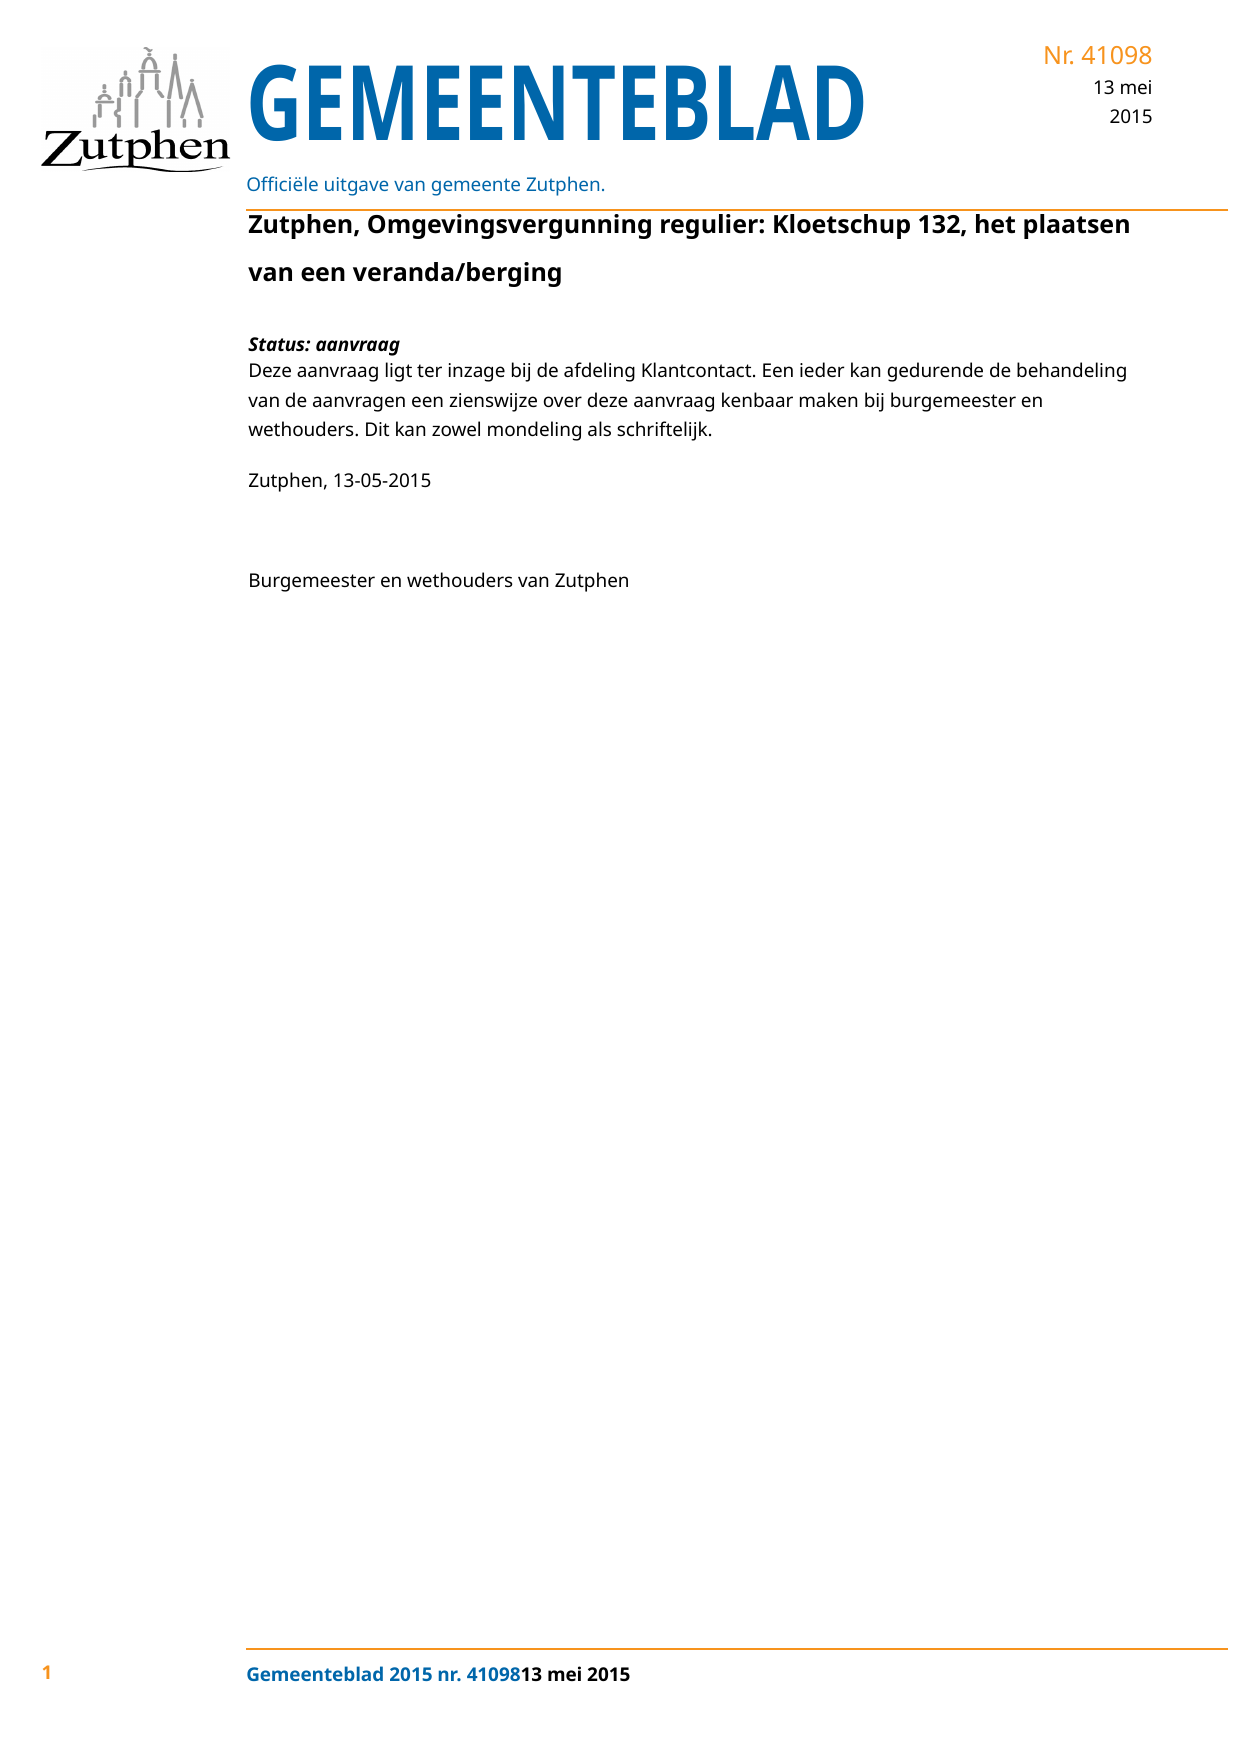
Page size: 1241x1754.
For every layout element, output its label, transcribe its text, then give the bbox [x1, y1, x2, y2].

text Status: aanvraag [248, 331, 1152, 357]
text Zutphen, 13-05-2015 [248, 467, 1152, 492]
picture [41, 47, 231, 172]
text Zutphen, Omgevingsvergunning regulier: Kloetschup 132, het plaatsen van een veranda/berging [248, 211, 1152, 288]
text Burgemeester en wethouders van Zutphen [248, 568, 1152, 593]
text Deze aanvraag ligt ter inzage bij de afdeling Klantcontact. Een ieder kan gedurende de behandeling van de aanvragen een zienswijze over deze aanvraag kenbaar maken bij burgemeester en wethouders. Dit kan zowel mondeling als schriftelijk. [248, 357, 1152, 442]
